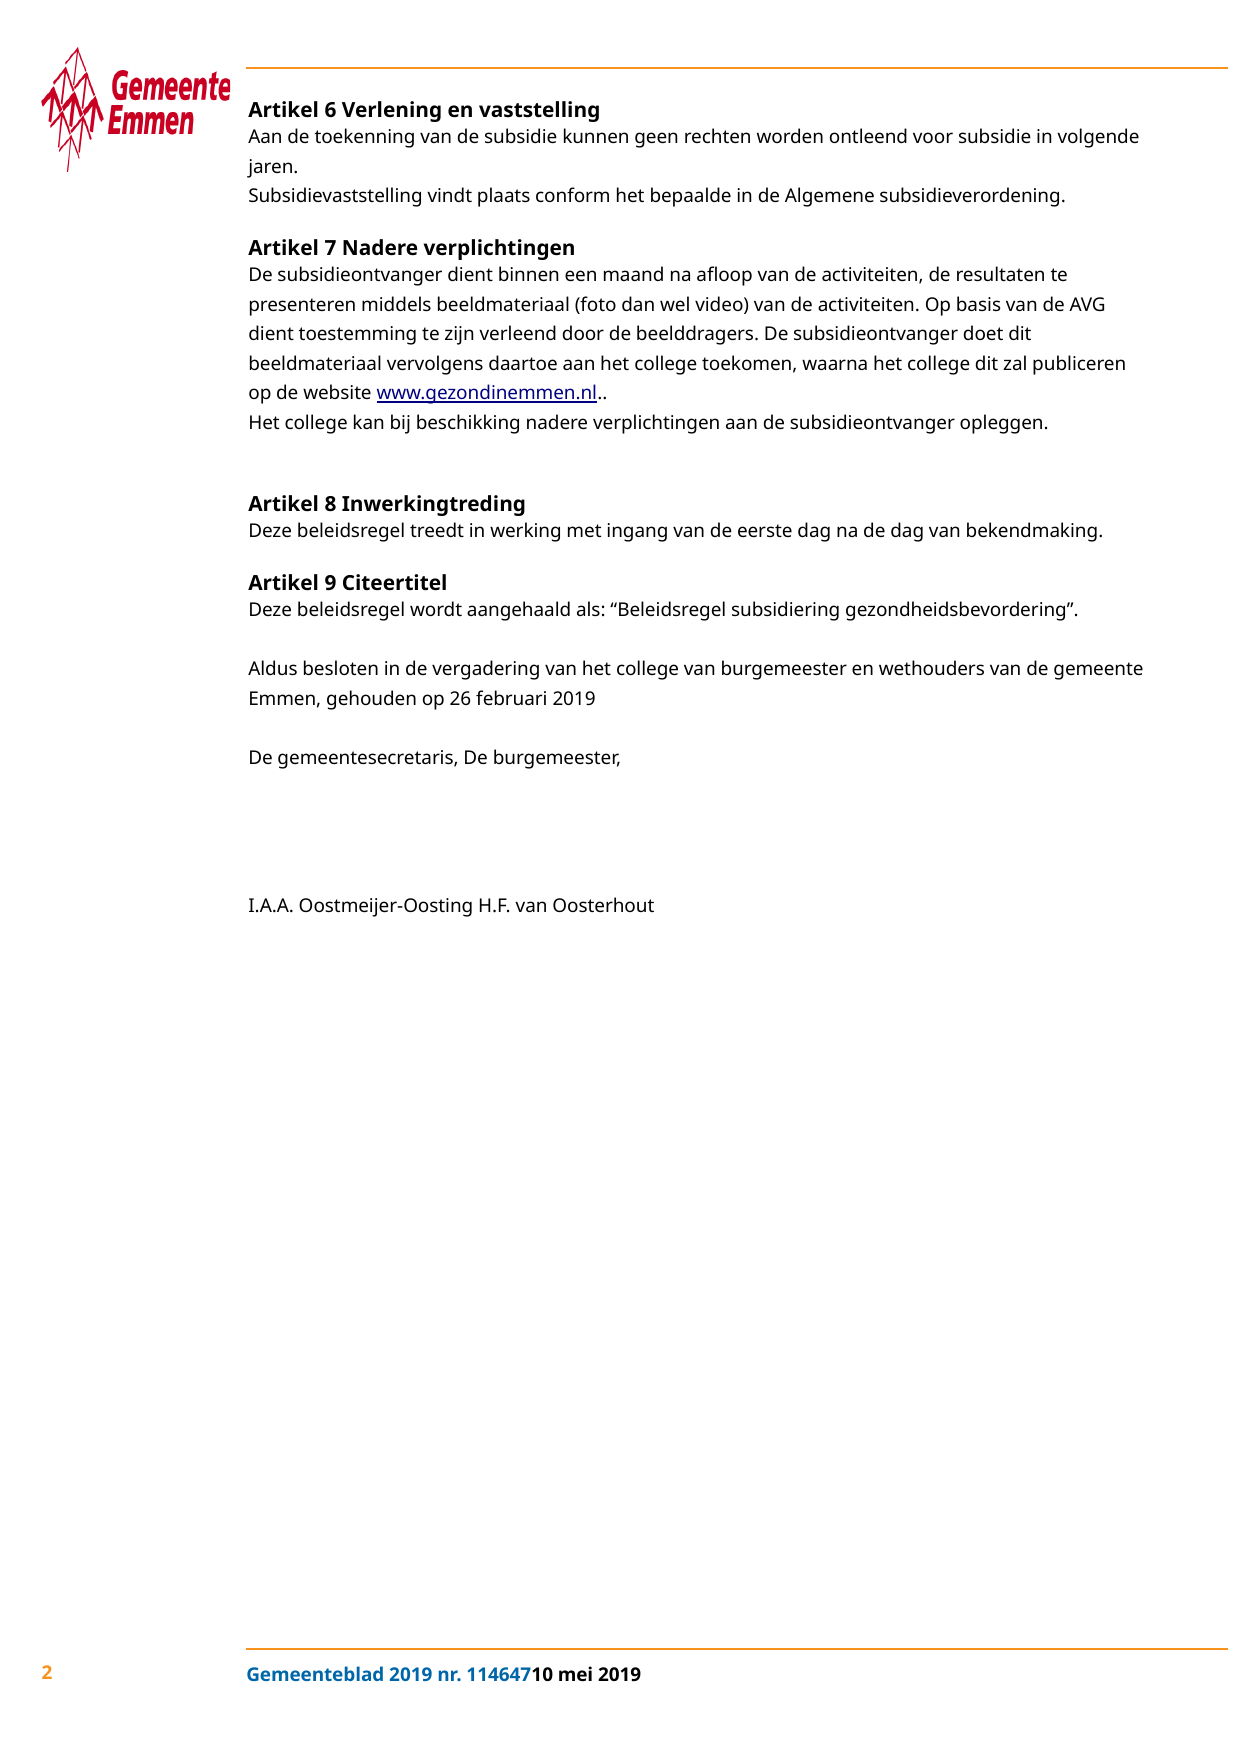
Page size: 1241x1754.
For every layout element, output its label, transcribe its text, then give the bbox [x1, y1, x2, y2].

text Artikel 7 Nadere verplichtingen [248, 233, 1152, 261]
text Artikel 8 Inwerkingtreding [248, 489, 1152, 518]
text I.A.A. Oostmeijer-Oosting H.F. van Oosterhout [248, 892, 1152, 918]
text Artikel 6 Verlening en vaststelling [248, 95, 1152, 123]
text De gemeentesecretaris, De burgemeester, [248, 744, 1152, 770]
text Subsidievaststelling vindt plaats conform het bepaalde in de Algemene subsidieverordening. [248, 182, 1152, 208]
picture [41, 47, 231, 172]
text Deze beleidsregel treedt in werking met ingang van de eerste dag na de dag van bekendmaking. [248, 518, 1152, 543]
text Het college kan bij beschikking nadere verplichtingen aan de subsidieontvanger opleggen. [248, 409, 1152, 435]
text Deze beleidsregel wordt aangehaald als: “Beleidsregel subsidiering gezondheidsbevordering”. [248, 596, 1152, 622]
text Aan de toekenning van de subsidie kunnen geen rechten worden ontleend voor subsidie in volgende jaren. [248, 123, 1152, 178]
text Aldus besloten in de vergadering van het college van burgemeester en wethouders van de gemeente Emmen, gehouden op 26 februari 2019 [248, 656, 1152, 711]
text Artikel 9 Citeertitel [248, 568, 1152, 596]
text De subsidieontvanger dient binnen een maand na afloop van de activiteiten, de resultaten te presenteren middels beeldmateriaal (foto dan wel video) van de activiteiten. Op basis van de AVG dient toestemming te zijn verleend door de beelddragers. De subsidieontvanger doet dit beeldmateriaal vervolgens daartoe aan het college toekomen, waarna het college dit zal publiceren op de website www.gezondinemmen.nl.. [248, 261, 1152, 405]
